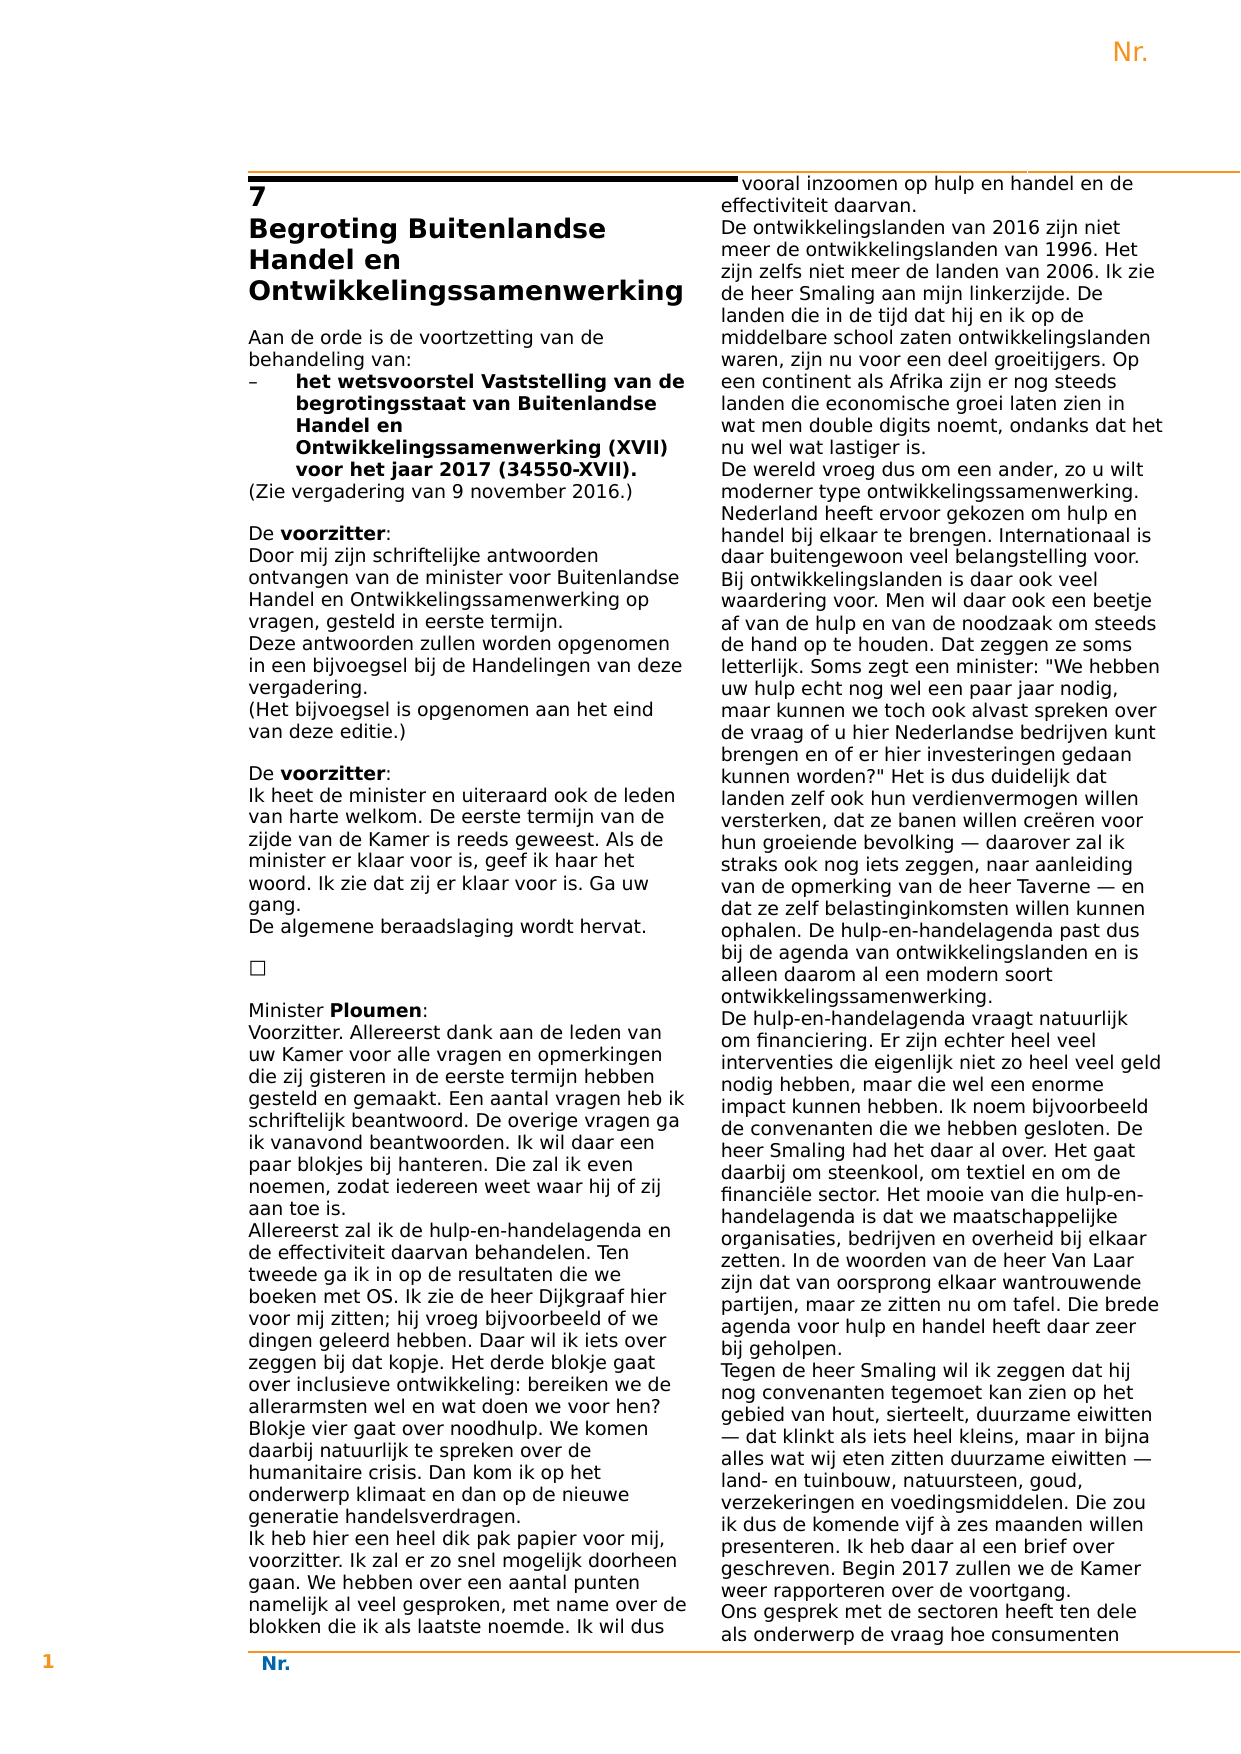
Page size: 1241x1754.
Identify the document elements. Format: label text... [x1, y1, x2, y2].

text De voorzitter: [248, 523, 691, 545]
text Deze antwoorden zullen worden opgenomen in een bijvoegsel bij de Handelingen van deze vergadering. [248, 633, 691, 698]
text Ons gesprek met de sectoren heeft ten dele als onderwerp de vraag hoe consumenten [721, 1601, 1163, 1645]
text De algemene beraadslaging wordt hervat. [248, 916, 691, 938]
title 7 Begroting Buitenlandse Handel en Ontwikkelingssamenwerking [248, 182, 691, 307]
list het wetsvoorstel Vaststelling van de begrotingsstaat van Buitenlandse Handel en Ontwikkelingssamenwerking (XVII) voor het jaar 2017 (34550-XVII). [248, 371, 691, 481]
text De hulp-en-handelagenda vraagt natuurlijk om financiering. Er zijn echter heel veel interventies die eigenlijk niet zo heel veel geld nodig hebben, maar die wel een enorme impact kunnen hebben. Ik noem bijvoorbeeld de convenanten die we hebben gesloten. De heer Smaling had het daar al over. Het gaat daarbij om steenkool, om textiel en om de financiële sector. Het mooie van die hulp-en-handelagenda is dat we maatschappelijke organisaties, bedrijven en overheid bij elkaar zetten. In de woorden van de heer Van Laar zijn dat van oorsprong elkaar wantrouwende partijen, maar ze zitten nu om tafel. Die brede agenda voor hulp en handel heeft daar zeer bij geholpen. [721, 1008, 1163, 1360]
text Aan de orde is de voortzetting van de behandeling van: [248, 327, 691, 371]
text vooral inzoomen op hulp en handel en de effectiviteit daarvan. [721, 173, 1163, 217]
text De wereld vroeg dus om een ander, zo u wilt moderner type ontwikkelingssamenwerking. Nederland heeft ervoor gekozen om hulp en handel bij elkaar te brengen. Internationaal is daar buitengewoon veel belangstelling voor. Bij ontwikkelingslanden is daar ook veel waardering voor. Men wil daar ook een beetje af van de hulp en van de noodzaak om steeds de hand op te houden. Dat zeggen ze soms letterlijk. Soms zegt een minister: "We hebben uw hulp echt nog wel een paar jaar nodig, maar kunnen we toch ook alvast spreken over de vraag of u hier Nederlandse bedrijven kunt brengen en of er hier investeringen gedaan kunnen worden?" Het is dus duidelijk dat landen zelf ook hun verdienvermogen willen versterken, dat ze banen willen creëren voor hun groeiende bevolking — daarover zal ik straks ook nog iets zeggen, naar aanleiding van de opmerking van de heer Taverne — en dat ze zelf belastinginkomsten willen kunnen ophalen. De hulp-en-handelagenda past dus bij de agenda van ontwikkelingslanden en is alleen daarom al een modern soort ontwikkelingssamenwerking. [721, 458, 1163, 1008]
text Tegen de heer Smaling wil ik zeggen dat hij nog convenanten tegemoet kan zien op het gebied van hout, sierteelt, duurzame eiwitten — dat klinkt als iets heel kleins, maar in bijna alles wat wij eten zitten duurzame eiwitten — land- en tuinbouw, natuursteen, goud, verzekeringen en voedingsmiddelen. Die zou ik dus de komende vijf à zes maanden willen presenteren. Ik heb daar al een brief over geschreven. Begin 2017 zullen we de Kamer weer rapporteren over de voortgang. [721, 1360, 1163, 1601]
text De ontwikkelingslanden van 2016 zijn niet meer de ontwikkelingslanden van 1996. Het zijn zelfs niet meer de landen van 2006. Ik zie de heer Smaling aan mijn linkerzijde. De landen die in de tijd dat hij en ik op de middelbare school zaten ontwikkelingslanden waren, zijn nu voor een deel groeitijgers. Op een continent als Afrika zijn er nog steeds landen die economische groei laten zien in wat men double digits noemt, ondanks dat het nu wel wat lastiger is. [721, 217, 1163, 458]
text De voorzitter: [248, 762, 691, 784]
text (Het bijvoegsel is opgenomen aan het eind van deze editie.) [248, 698, 691, 742]
text Ik heet de minister en uiteraard ook de leden van harte welkom. De eerste termijn van de zijde van de Kamer is reeds geweest. Als de minister er klaar voor is, geef ik haar het woord. Ik zie dat zij er klaar voor is. Ga uw gang. [248, 784, 691, 916]
text Door mij zijn schriftelijke antwoorden ontvangen van de minister voor Buitenlandse Handel en Ontwikkelingssamenwerking op vragen, gesteld in eerste termijn. [248, 545, 691, 633]
text Allereerst zal ik de hulp-en-handelagenda en de effectiviteit daarvan behandelen. Ten tweede ga ik in op de resultaten die we boeken met OS. Ik zie de heer Dijkgraaf hier voor mij zitten; hij vroeg bijvoorbeeld of we dingen geleerd hebben. Daar wil ik iets over zeggen bij dat kopje. Het derde blokje gaat over inclusieve ontwikkeling: bereiken we de allerarmsten wel en wat doen we voor hen? Blokje vier gaat over noodhulp. We komen daarbij natuurlijk te spreken over de humanitaire crisis. Dan kom ik op het onderwerp klimaat en dan op de nieuwe generatie handelsverdragen. [248, 1220, 691, 1528]
text Voorzitter. Allereerst dank aan de leden van uw Kamer voor alle vragen en opmerkingen die zij gisteren in de eerste termijn hebben gesteld en gemaakt. Een aantal vragen heb ik schriftelijk beantwoord. De overige vragen ga ik vanavond beantwoorden. Ik wil daar een paar blokjes bij hanteren. Die zal ik even noemen, zodat iedereen weet waar hij of zij aan toe is. [248, 1022, 691, 1220]
text Minister Ploumen: [248, 1000, 691, 1022]
text (Zie vergadering van 9 november 2016.) [248, 481, 691, 503]
text ⬜ [248, 958, 691, 980]
text Ik heb hier een heel dik pak papier voor mij, voorzitter. Ik zal er zo snel mogelijk doorheen gaan. We hebben over een aantal punten namelijk al veel gesproken, met name over de blokken die ik als laatste noemde. Ik wil dus [248, 1528, 691, 1638]
